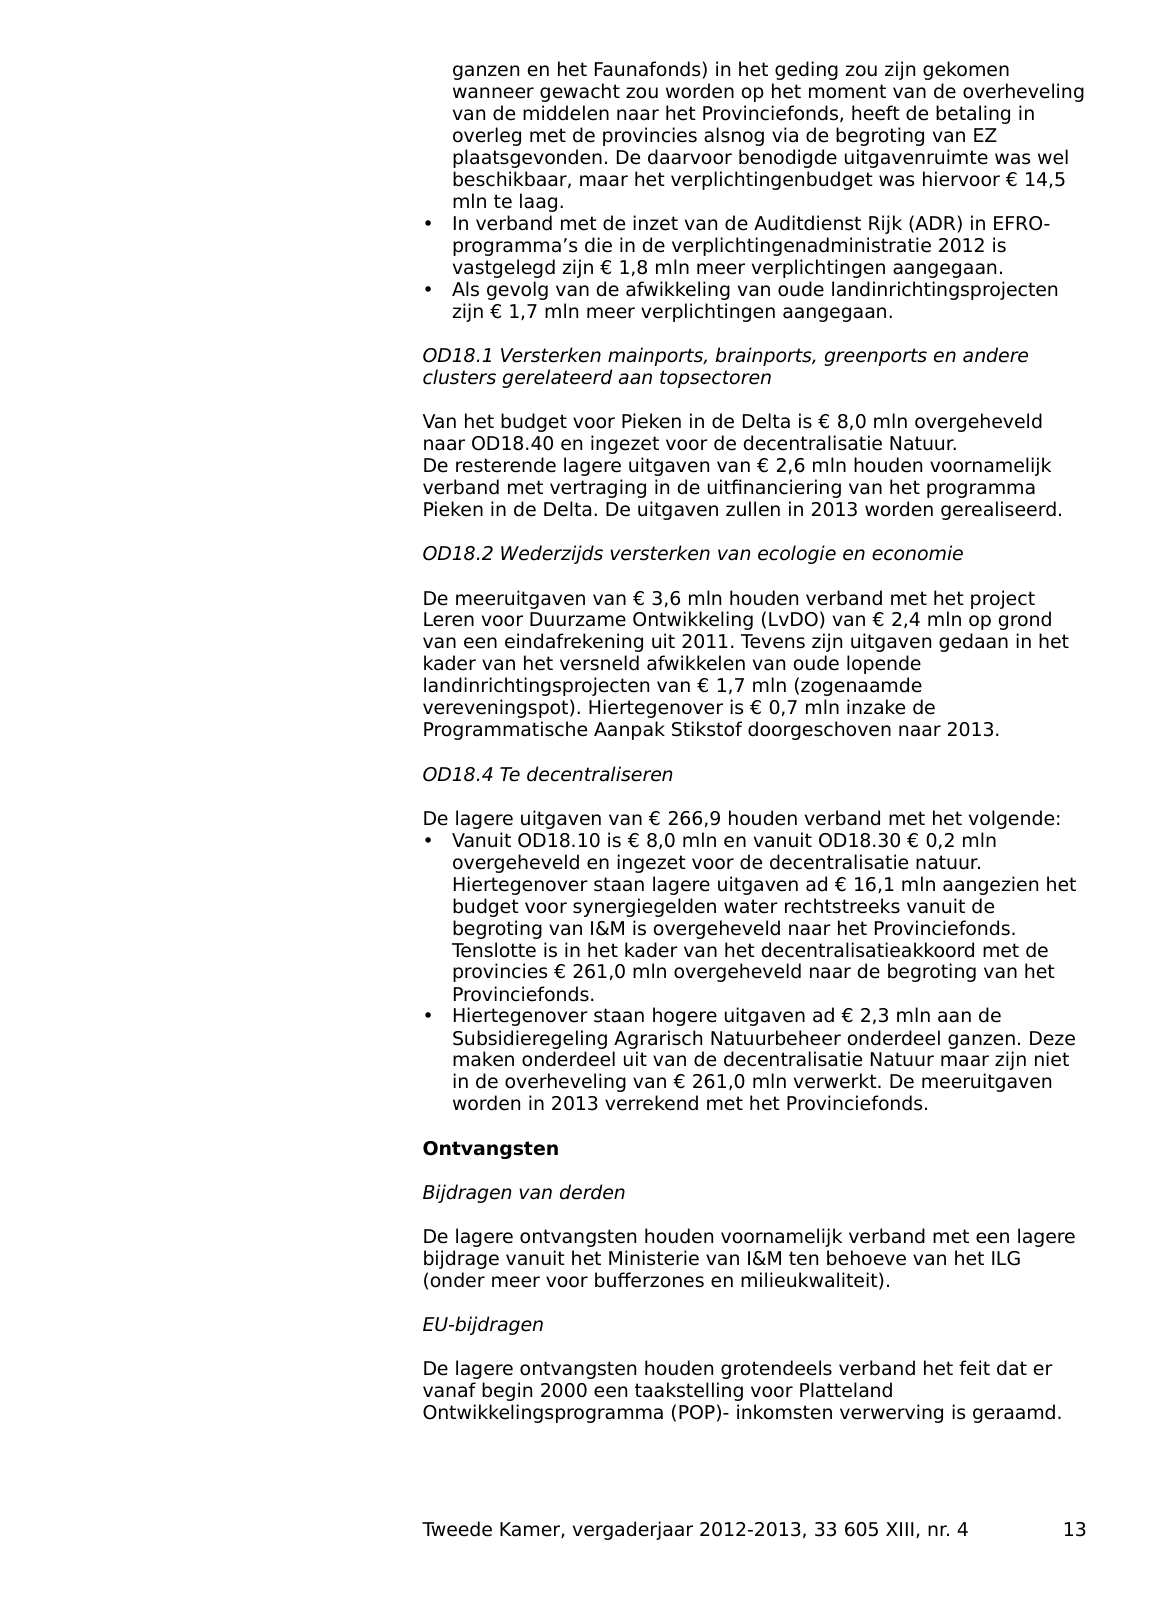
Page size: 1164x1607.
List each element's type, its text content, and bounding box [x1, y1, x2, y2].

text • Hiertegenover staan hogere uitgaven ad € 2,3 mln aan de Subsidieregeling Agrarisch Natuurbeheer onderdeel ganzen. Deze maken onderdeel uit van de decentralisatie Natuur maar zijn niet in de overheveling van € 261,0 mln verwerkt. De meeruitgaven worden in 2013 verrekend met het Provinciefonds. [422, 1005, 1087, 1115]
text • In verband met de inzet van de Auditdienst Rijk (ADR) in EFRO-programma’s die in de verplichtingenadministratie 2012 is vastgelegd zijn € 1,8 mln meer verplichtingen aangegaan. [422, 213, 1087, 279]
text • Als gevolg van de afwikkeling van oude landinrichtingsprojecten zijn € 1,7 mln meer verplichtingen aangegaan. [422, 279, 1087, 323]
text Van het budget voor Pieken in de Delta is € 8,0 mln overgeheveld naar OD18.40 en ingezet voor de decentralisatie Natuur. [422, 411, 1087, 455]
text ganzen en het Faunafonds) in het geding zou zijn gekomen wanneer gewacht zou worden op het moment van de overheveling van de middelen naar het Provinciefonds, heeft de betaling in overleg met de provincies alsnog via de begroting van EZ plaatsgevonden. De daarvoor benodigde uitgavenruimte was wel beschikbaar, maar het verplichtingenbudget was hiervoor € 14,5 mln te laag. [422, 59, 1087, 213]
text De lagere uitgaven van € 266,9 houden verband met het volgende: [422, 808, 1087, 829]
subtitle OD18.4 Te decentraliseren [422, 763, 1087, 785]
text De lagere ontvangsten houden grotendeels verband het feit dat er vanaf begin 2000 een taakstelling voor Platteland Ontwikkelingsprogramma (POP)- inkomsten verwerving is geraamd. [422, 1358, 1087, 1424]
subtitle Bijdragen van derden [422, 1182, 1087, 1204]
text • Vanuit OD18.10 is € 8,0 mln en vanuit OD18.30 € 0,2 mln overgeheveld en ingezet voor de decentralisatie natuur. Hiertegenover staan lagere uitgaven ad € 16,1 mln aangezien het budget voor synergiegelden water rechtstreeks vanuit de begroting van I&M is overgeheveld naar het Provinciefonds. Tenslotte is in het kader van het decentralisatieakkoord met de provincies € 261,0 mln overgeheveld naar de begroting van het Provinciefonds. [422, 829, 1087, 1005]
subtitle Ontvangsten [422, 1137, 1087, 1159]
subtitle OD18.2 Wederzijds versterken van ecologie en economie [422, 543, 1087, 565]
text De resterende lagere uitgaven van € 2,6 mln houden voornamelijk verband met vertraging in de uitfinanciering van het programma Pieken in de Delta. De uitgaven zullen in 2013 worden gerealiseerd. [422, 455, 1087, 521]
text De lagere ontvangsten houden voornamelijk verband met een lagere bijdrage vanuit het Ministerie van I&M ten behoeve van het ILG (onder meer voor bufferzones en milieukwaliteit). [422, 1226, 1087, 1292]
subtitle OD18.1 Versterken mainports, brainports, greenports en andere clusters gerelateerd aan topsectoren [422, 345, 1087, 389]
text De meeruitgaven van € 3,6 mln houden verband met het project Leren voor Duurzame Ontwikkeling (LvDO) van € 2,4 mln op grond van een eindafrekening uit 2011. Tevens zijn uitgaven gedaan in het kader van het versneld afwikkelen van oude lopende landinrichtingsprojecten van € 1,7 mln (zogenaamde vereveningspot). Hiertegenover is € 0,7 mln inzake de Programmatische Aanpak Stikstof doorgeschoven naar 2013. [422, 587, 1087, 741]
subtitle EU-bijdragen [422, 1314, 1087, 1336]
